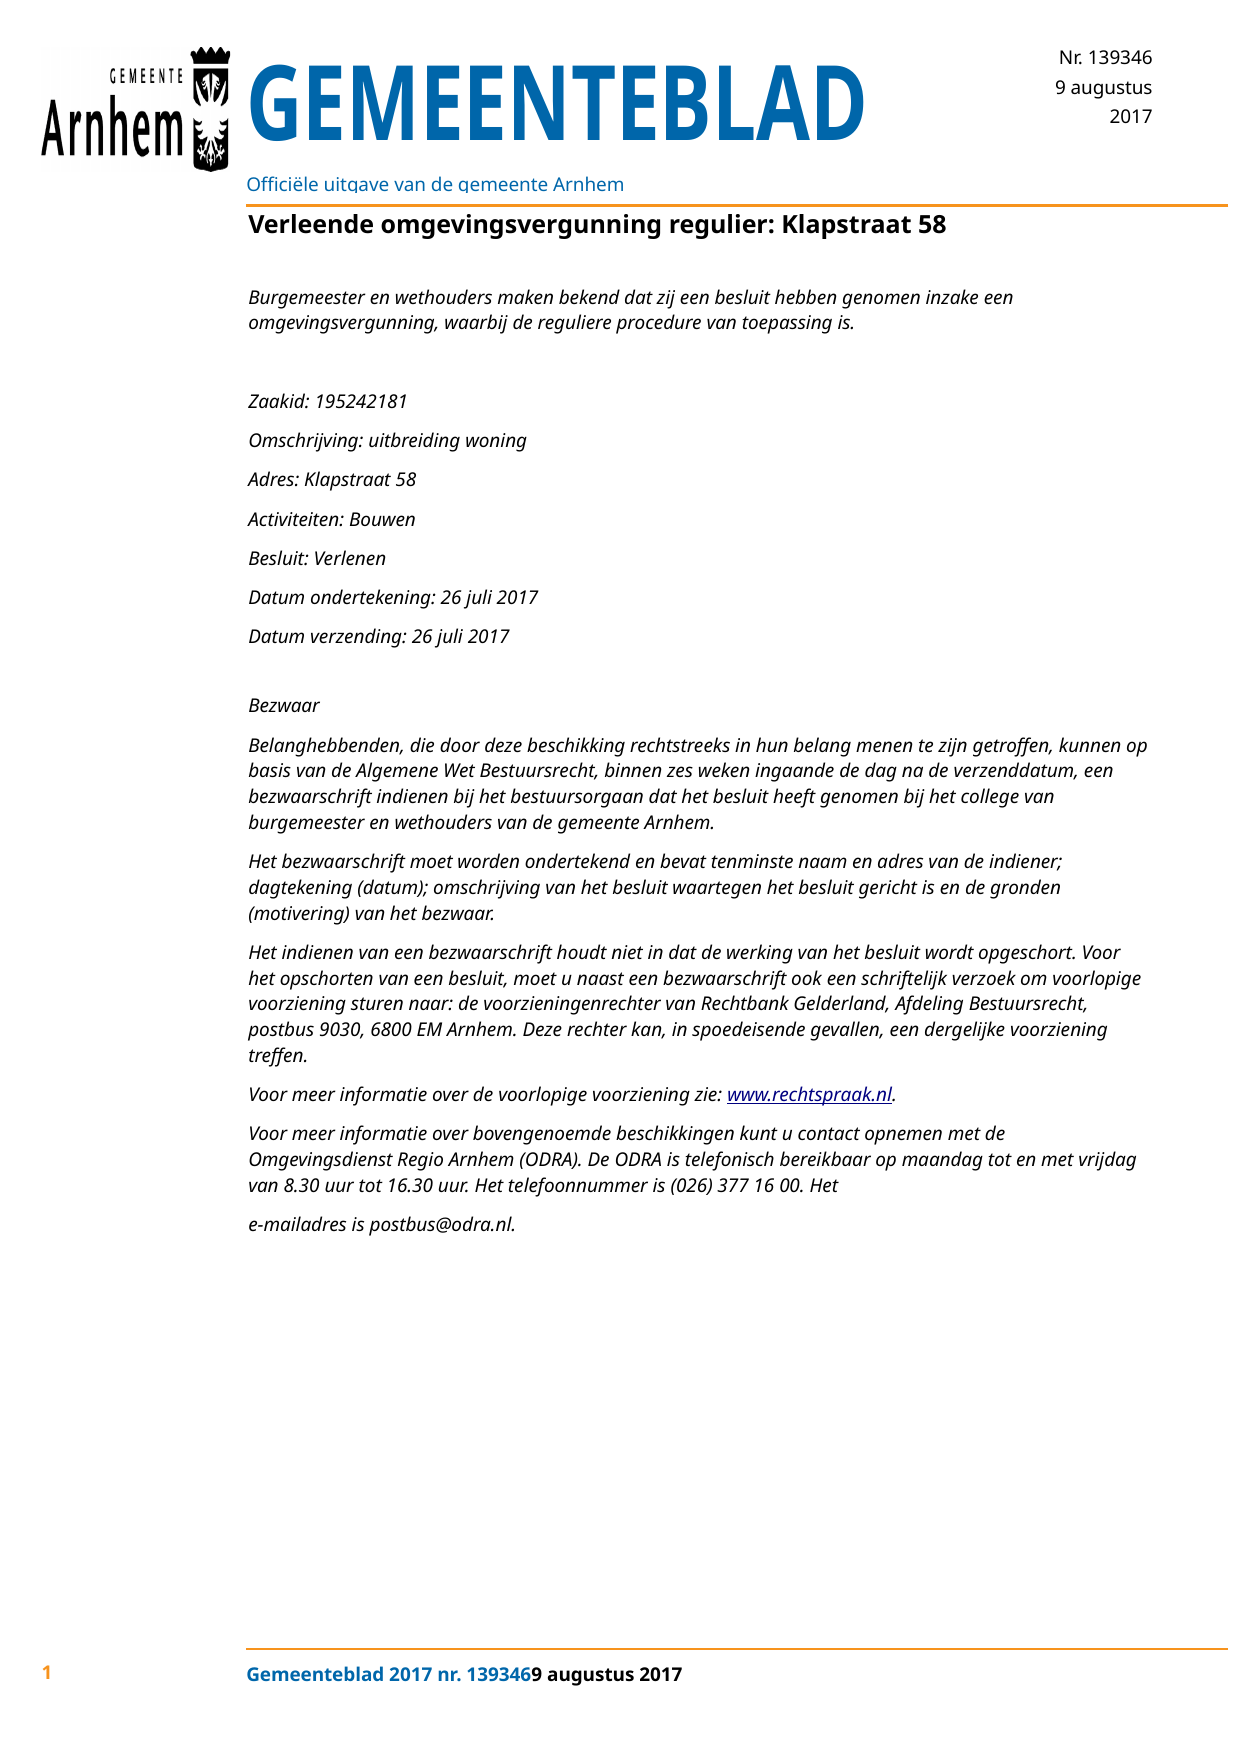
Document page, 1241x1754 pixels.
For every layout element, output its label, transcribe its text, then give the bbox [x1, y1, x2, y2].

text Datum ondertekening: 26 juli 2017 [248, 584, 1152, 610]
text Bezwaar [248, 693, 1152, 718]
picture [41, 47, 231, 172]
text Voor meer informatie over bovengenoemde beschikkingen kunt u contact opnemen met de Omgevingsdienst Regio Arnhem (ODRA). De ODRA is telefonisch bereikbaar op maandag tot en met vrijdag van 8.30 uur tot 16.30 uur. Het telefoonnummer is (026) 377 16 00. Het [248, 1121, 1152, 1198]
text Belanghebbenden, die door deze beschikking rechtstreeks in hun belang menen te zijn getroffen, kunnen op basis van de Algemene Wet Bestuursrecht, binnen zes weken ingaande de dag na de verzenddatum, een bezwaarschrift indienen bij het bestuursorgaan dat het besluit heeft genomen bij het college van burgemeester en wethouders van de gemeente Arnhem. [248, 732, 1152, 835]
text Burgemeester en wethouders maken bekend dat zij een besluit hebben genomen inzake een omgevingsvergunning, waarbij de reguliere procedure van toepassing is. [248, 284, 1152, 335]
text e-mailadres is postbus@odra.nl. [248, 1211, 1152, 1237]
text Besluit: Verlenen [248, 545, 1152, 571]
text Het bezwaarschrift moet worden ondertekend en bevat tenminste naam en adres van de indiener; dagtekening (datum); omschrijving van het besluit waartegen het besluit gericht is en de gronden (motivering) van het bezwaar. [248, 848, 1152, 926]
text Adres: Klapstraat 58 [248, 467, 1152, 492]
text Datum verzending: 26 juli 2017 [248, 624, 1152, 649]
text Verleende omgevingsvergunning regulier: Klapstraat 58 [248, 207, 1152, 241]
text Voor meer informatie over de voorlopige voorziening zie: www.rechtspraak.nl. [248, 1081, 1152, 1107]
text Zaakid: 195242181 [248, 388, 1152, 414]
text Het indienen van een bezwaarschrift houdt niet in dat de werking van het besluit wordt opgeschort. Voor het opschorten van een besluit, moet u naast een bezwaarschrift ook een schriftelijk verzoek om voorlopige voorziening sturen naar: de voorzieningenrechter van Rechtbank Gelderland, Afdeling Bestuursrecht, postbus 9030, 6800 EM Arnhem. Deze rechter kan, in spoedeisende gevallen, een dergelijke voorziening treffen. [248, 939, 1152, 1068]
text Activiteiten: Bouwen [248, 506, 1152, 532]
text Omschrijving: uitbreiding woning [248, 427, 1152, 453]
